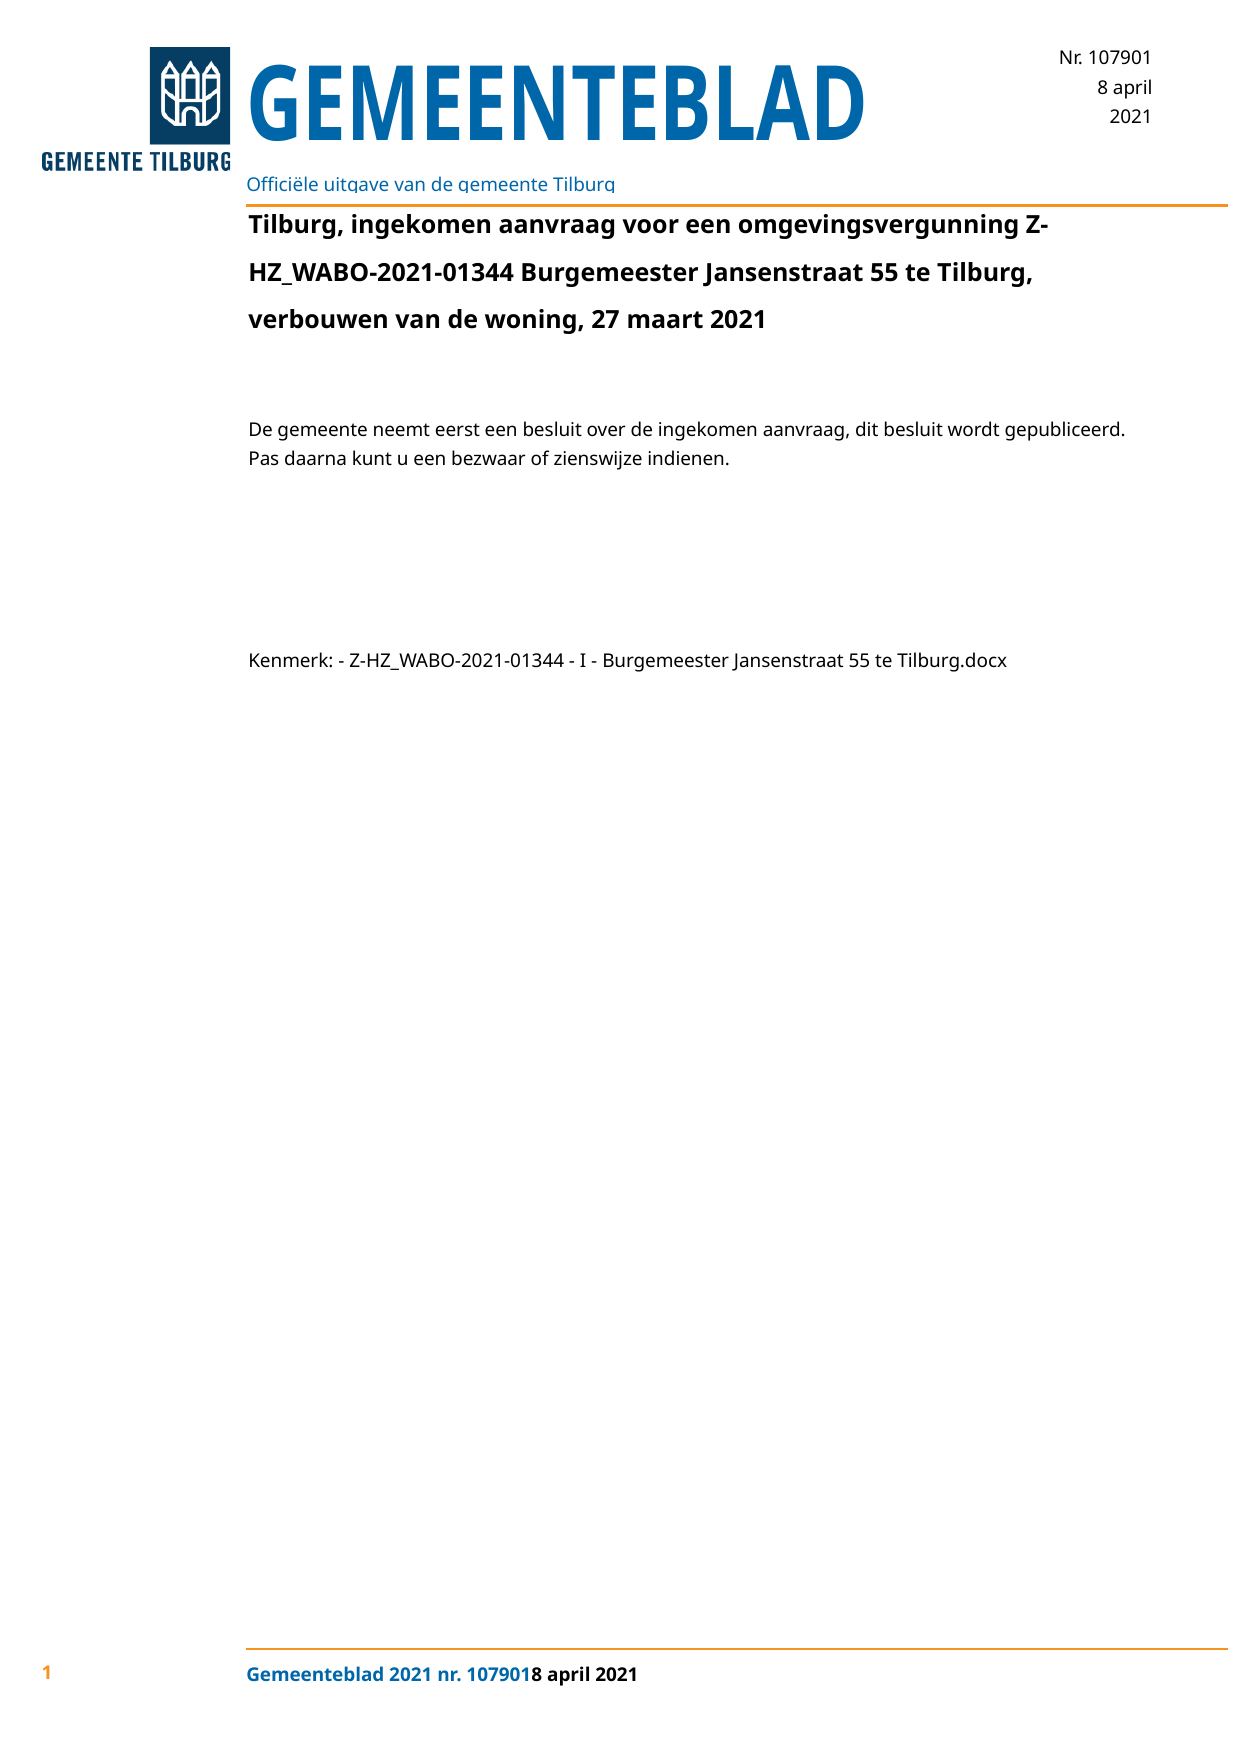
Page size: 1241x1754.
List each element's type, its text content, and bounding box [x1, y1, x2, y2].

text Tilburg, ingekomen aanvraag voor een omgevingsvergunning Z-HZ_WABO-2021-01344 Burgemeester Jansenstraat 55 te Tilburg, verbouwen van de woning, 27 maart 2021 [248, 207, 1152, 336]
text De gemeente neemt eerst een besluit over de ingekomen aanvraag, dit besluit wordt gepubliceerd. Pas daarna kunt u een bezwaar of zienswijze indienen. [248, 416, 1152, 471]
text Kenmerk: - Z-HZ_WABO-2021-01344 - I - Burgemeester Jansenstraat 55 te Tilburg.docx [248, 647, 1152, 673]
picture [41, 47, 231, 172]
